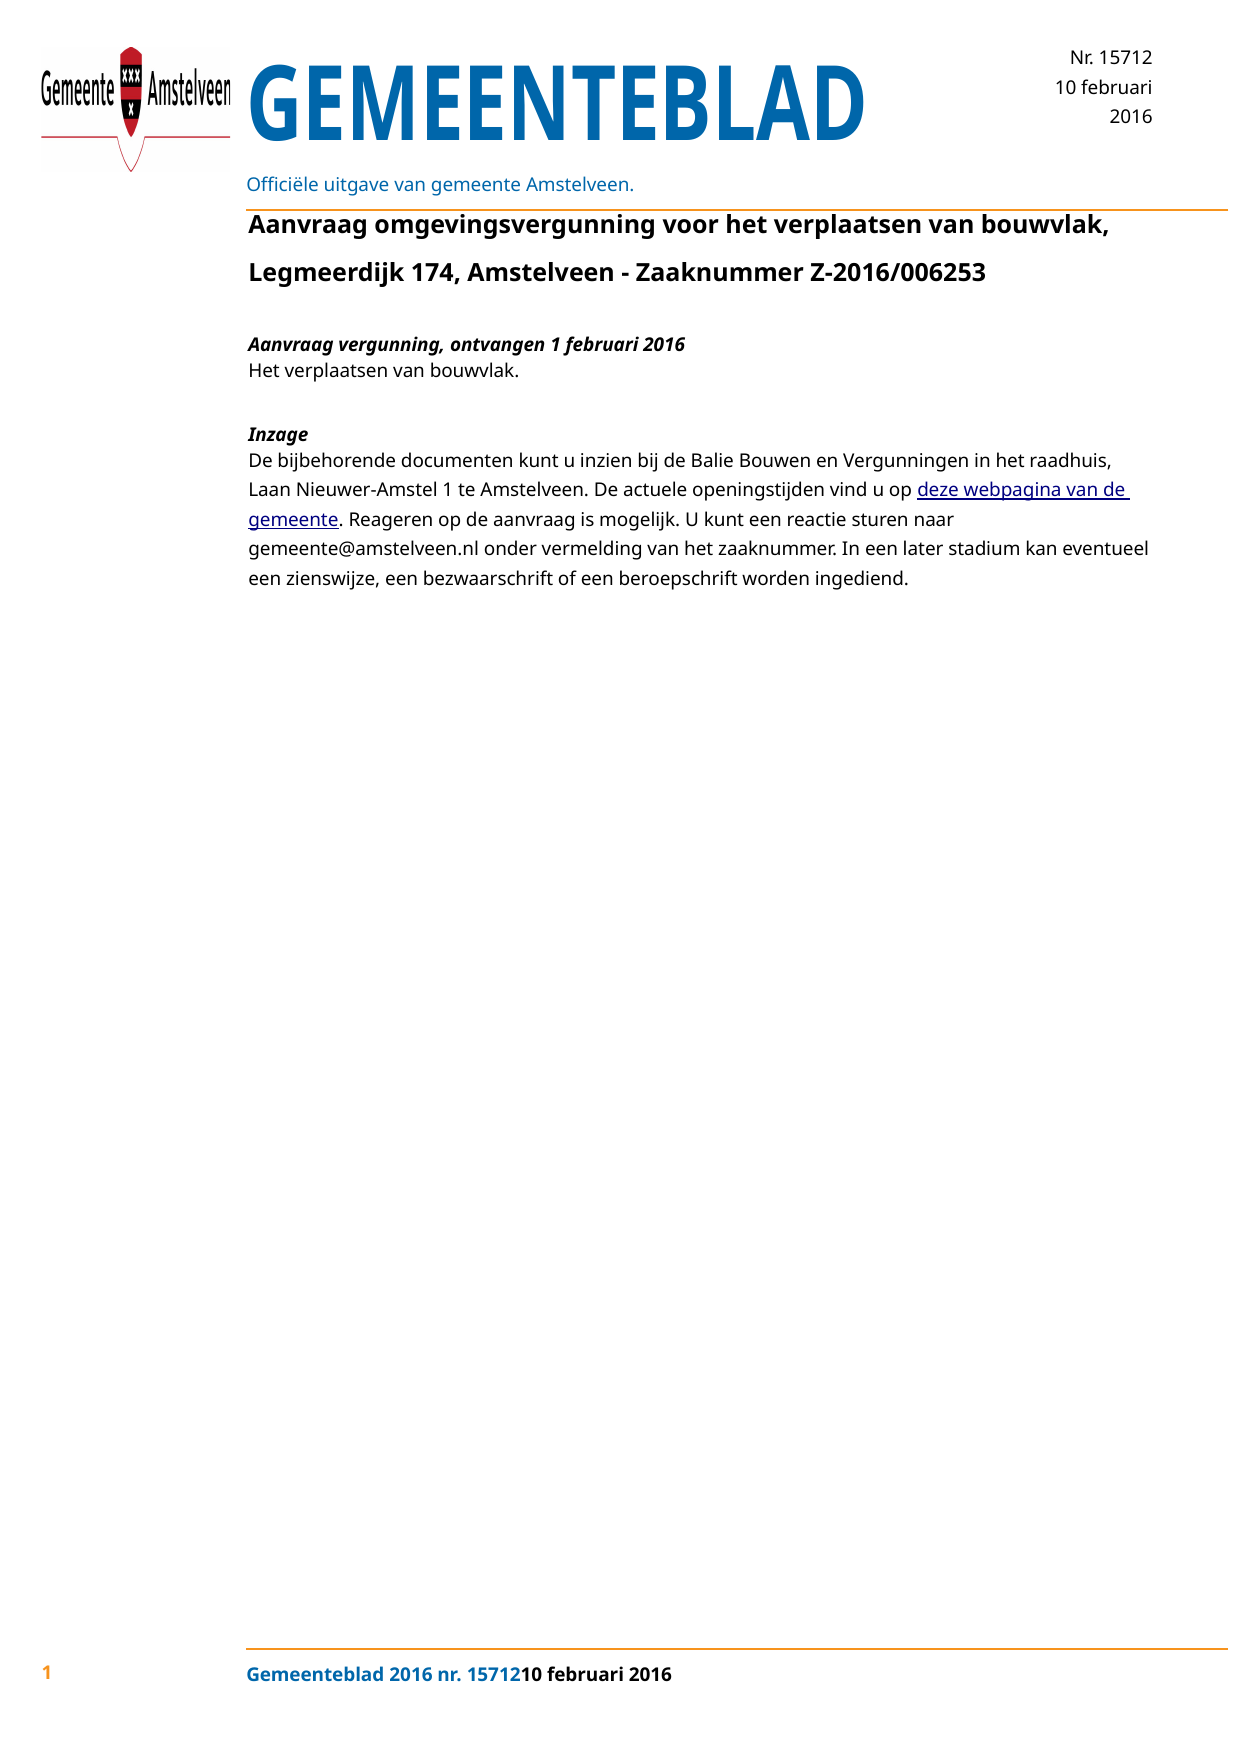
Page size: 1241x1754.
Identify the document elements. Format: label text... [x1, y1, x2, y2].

text Inzage [248, 421, 1152, 447]
picture [41, 47, 231, 172]
text De bijbehorende documenten kunt u inzien bij de Balie Bouwen en Vergunningen in het raadhuis, Laan Nieuwer-Amstel 1 te Amstelveen. De actuele openingstijden vind u op deze webpagina van de gemeente. Reageren op de aanvraag is mogelijk. U kunt een reactie sturen naar gemeente@amstelveen.nl onder vermelding van het zaaknummer. In een later stadium kan eventueel een zienswijze, een bezwaarschrift of een beroepschrift worden ingediend. [248, 447, 1152, 591]
text Aanvraag omgevingsvergunning voor het verplaatsen van bouwvlak, Legmeerdijk 174, Amstelveen - Zaaknummer Z-2016/006253 [248, 211, 1152, 288]
text Het verplaatsen van bouwvlak. [248, 357, 1152, 383]
text Aanvraag vergunning, ontvangen 1 februari 2016 [248, 331, 1152, 357]
